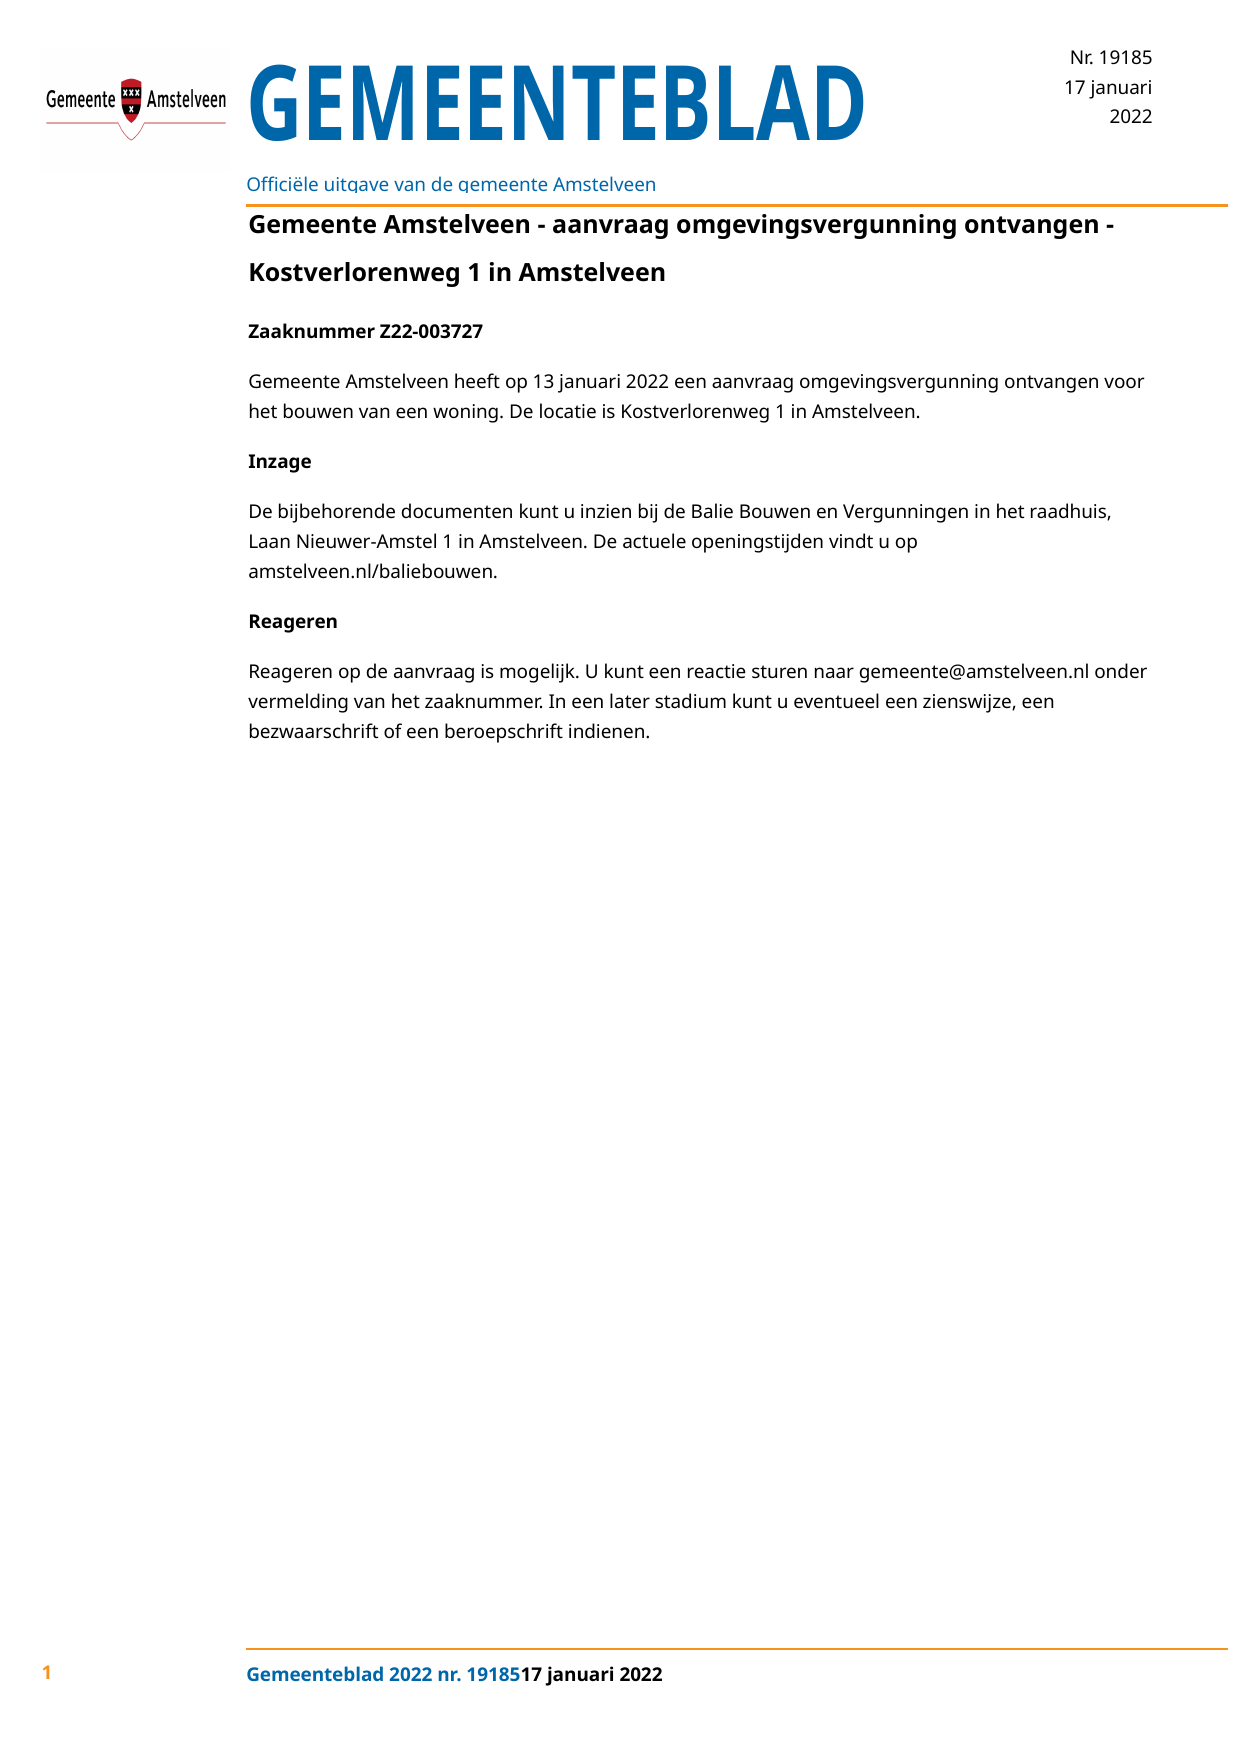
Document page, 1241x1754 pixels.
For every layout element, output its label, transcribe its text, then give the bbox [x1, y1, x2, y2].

picture [41, 47, 231, 172]
text De bijbehorende documenten kunt u inzien bij de Balie Bouwen en Vergunningen in het raadhuis, Laan Nieuwer-Amstel 1 in Amstelveen. De actuele openingstijden vindt u op amstelveen.nl/baliebouwen. [248, 499, 1152, 584]
text Reageren [248, 608, 1152, 634]
text Gemeente Amstelveen heeft op 13 januari 2022 een aanvraag omgevingsvergunning ontvangen voor het bouwen van een woning. De locatie is Kostverlorenweg 1 in Amstelveen. [248, 368, 1152, 424]
text Gemeente Amstelveen - aanvraag omgevingsvergunning ontvangen - Kostverlorenweg 1 in Amstelveen [248, 207, 1152, 288]
text Inzage [248, 448, 1152, 474]
text Zaaknummer Z22-003727 [248, 318, 1152, 344]
text Reageren op de aanvraag is mogelijk. U kunt een reactie sturen naar gemeente@amstelveen.nl onder vermelding van het zaaknummer. In een later stadium kunt u eventueel een zienswijze, een bezwaarschrift of een beroepschrift indienen. [248, 659, 1152, 744]
